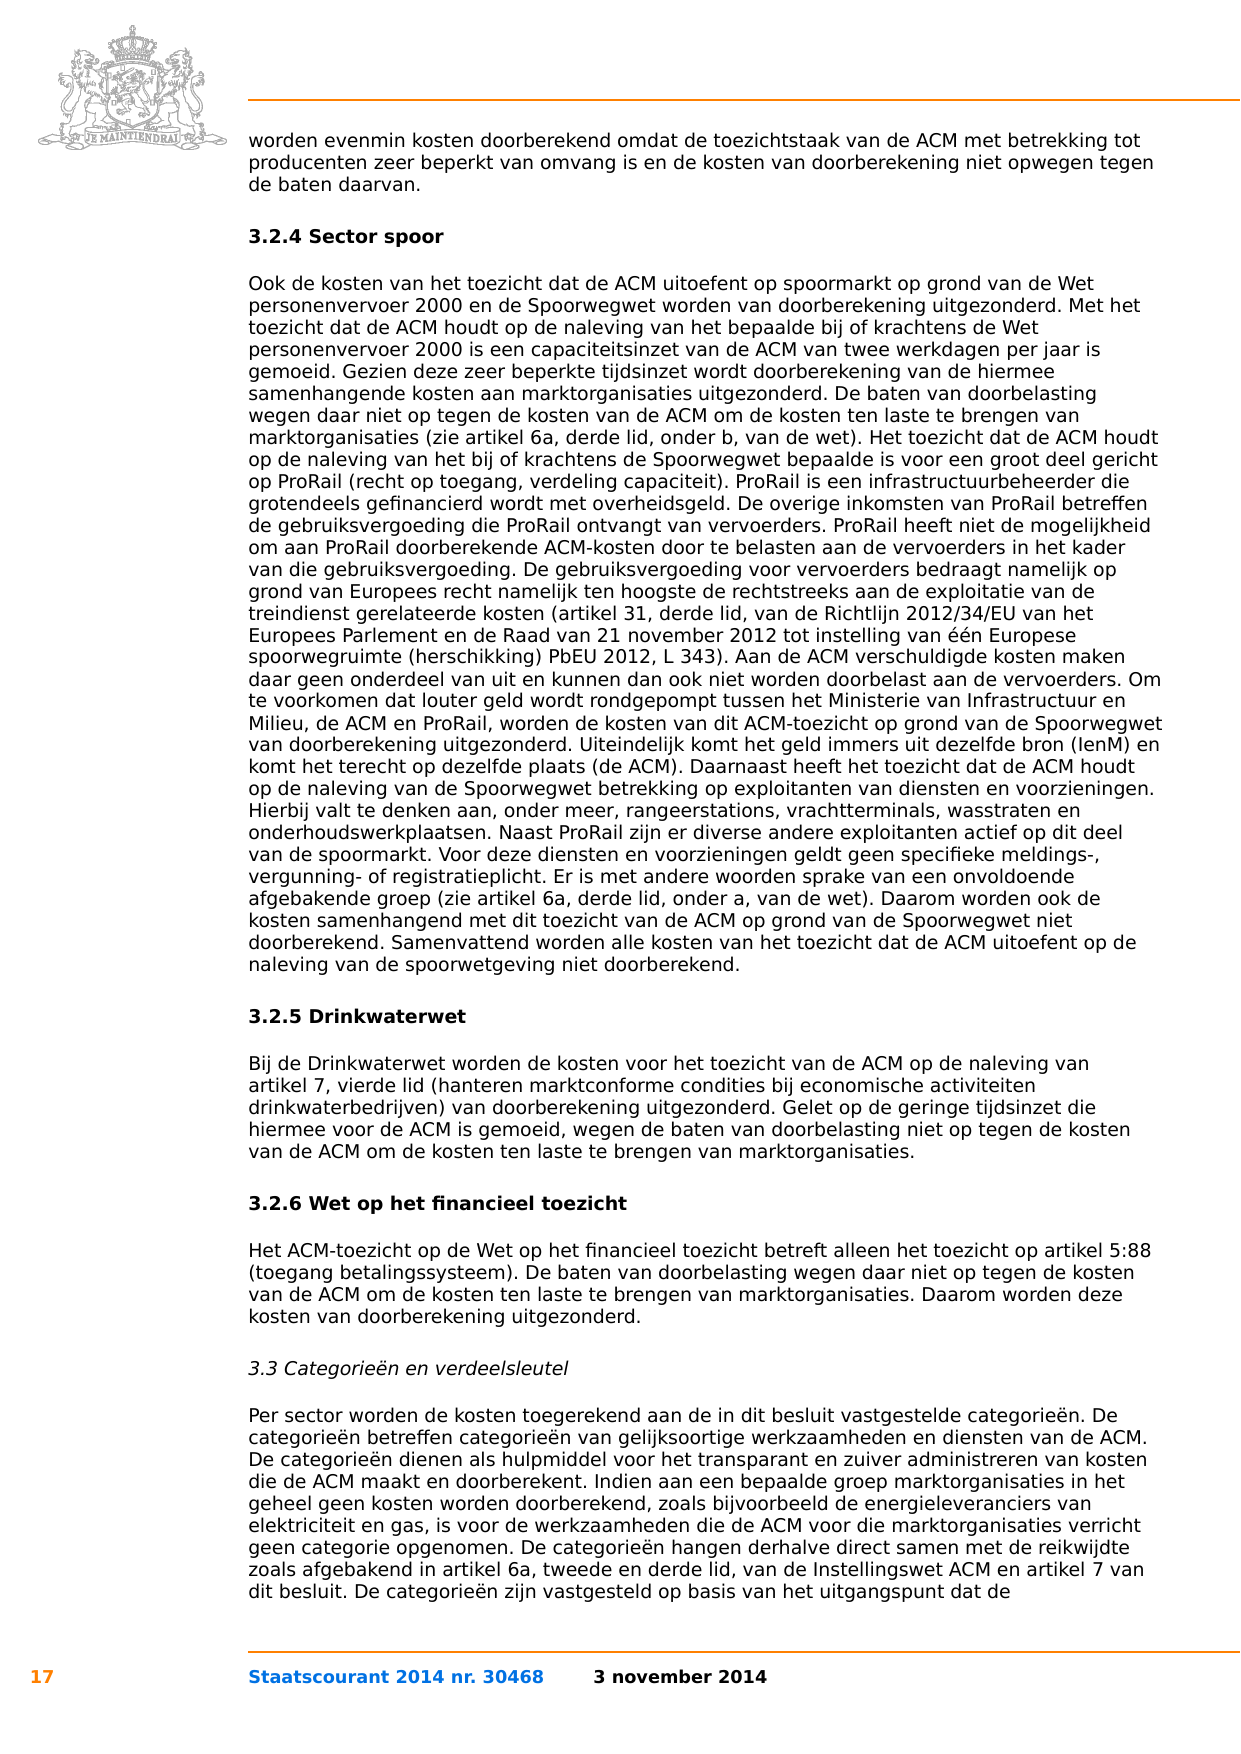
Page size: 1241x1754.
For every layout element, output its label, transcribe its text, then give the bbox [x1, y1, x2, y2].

picture [38, 25, 227, 150]
text Ook de kosten van het toezicht dat de ACM uitoefent op spoormarkt op grond van de Wet personenvervoer 2000 en de Spoorwegwet worden van doorberekening uitgezonderd. Met het toezicht dat de ACM houdt op de naleving van het bepaalde bij of krachtens de Wet personenvervoer 2000 is een capaciteitsinzet van de ACM van twee werkdagen per jaar is gemoeid. Gezien deze zeer beperkte tijdsinzet wordt doorberekening van de hiermee samenhangende kosten aan marktorganisaties uitgezonderd. De baten van doorbelasting wegen daar niet op tegen de kosten van de ACM om de kosten ten laste te brengen van marktorganisaties (zie artikel 6a, derde lid, onder b, van de wet). Het toezicht dat de ACM houdt op de naleving van het bij of krachtens de Spoorwegwet bepaalde is voor een groot deel gericht op ProRail (recht op toegang, verdeling capaciteit). ProRail is een infrastructuurbeheerder die grotendeels gefinancierd wordt met overheidsgeld. De overige inkomsten van ProRail betreffen de gebruiksvergoeding die ProRail ontvangt van vervoerders. ProRail heeft niet de mogelijkheid om aan ProRail doorberekende ACM-kosten door te belasten aan de vervoerders in het kader van die gebruiksvergoeding. De gebruiksvergoeding voor vervoerders bedraagt namelijk op grond van Europees recht namelijk ten hoogste de rechtstreeks aan de exploitatie van de treindienst gerelateerde kosten (artikel 31, derde lid, van de Richtlijn 2012/34/EU van het Europees Parlement en de Raad van 21 november 2012 tot instelling van één Europese spoorwegruimte (herschikking) PbEU 2012, L 343). Aan de ACM verschuldigde kosten maken daar geen onderdeel van uit en kunnen dan ook niet worden doorbelast aan de vervoerders. Om te voorkomen dat louter geld wordt rondgepompt tussen het Ministerie van Infrastructuur en Milieu, de ACM en ProRail, worden de kosten van dit ACM-toezicht op grond van de Spoorwegwet van doorberekening uitgezonderd. Uiteindelijk komt het geld immers uit dezelfde bron (IenM) en komt het terecht op dezelfde plaats (de ACM). Daarnaast heeft het toezicht dat de ACM houdt op de naleving van de Spoorwegwet betrekking op exploitanten van diensten en voorzieningen. Hierbij valt te denken aan, onder meer, rangeerstations, vrachtterminals, wasstraten en onderhoudswerkplaatsen. Naast ProRail zijn er diverse andere exploitanten actief op dit deel van de spoormarkt. Voor deze diensten en voorzieningen geldt geen specifieke meldings-, vergunning- of registratieplicht. Er is met andere woorden sprake van een onvoldoende afgebakende groep (zie artikel 6a, derde lid, onder a, van de wet). Daarom worden ook de kosten samenhangend met dit toezicht van de ACM op grond van de Spoorwegwet niet doorberekend. Samenvattend worden alle kosten van het toezicht dat de ACM uitoefent op de naleving van de spoorwetgeving niet doorberekend. [248, 273, 1163, 976]
subtitle 3.3 Categorieën en verdeelsleutel [248, 1358, 1163, 1380]
subtitle 3.2.5 Drinkwaterwet [248, 1006, 1163, 1028]
text Het ACM-toezicht op de Wet op het financieel toezicht betreft alleen het toezicht op artikel 5:88 (toegang betalingssysteem). De baten van doorbelasting wegen daar niet op tegen de kosten van de ACM om de kosten ten laste te brengen van marktorganisaties. Daarom worden deze kosten van doorberekening uitgezonderd. [248, 1240, 1163, 1328]
subtitle 3.2.4 Sector spoor [248, 226, 1163, 248]
text Per sector worden de kosten toegerekend aan de in dit besluit vastgestelde categorieën. De categorieën betreffen categorieën van gelijksoortige werkzaamheden en diensten van de ACM. De categorieën dienen als hulpmiddel voor het transparant en zuiver administreren van kosten die de ACM maakt en doorberekent. Indien aan een bepaalde groep marktorganisaties in het geheel geen kosten worden doorberekend, zoals bijvoorbeeld de energieleveranciers van elektriciteit en gas, is voor de werkzaamheden die de ACM voor die marktorganisaties verricht geen categorie opgenomen. De categorieën hangen derhalve direct samen met de reikwijdte zoals afgebakend in artikel 6a, tweede en derde lid, van de Instellingswet ACM en artikel 7 van dit besluit. De categorieën zijn vastgesteld op basis van het uitgangspunt dat de [248, 1405, 1163, 1603]
text worden evenmin kosten doorberekend omdat de toezichtstaak van de ACM met betrekking tot producenten zeer beperkt van omvang is en de kosten van doorberekening niet opwegen tegen de baten daarvan. [248, 130, 1163, 196]
text Bij de Drinkwaterwet worden de kosten voor het toezicht van de ACM op de naleving van artikel 7, vierde lid (hanteren marktconforme condities bij economische activiteiten drinkwaterbedrijven) van doorberekening uitgezonderd. Gelet op de geringe tijdsinzet die hiermee voor de ACM is gemoeid, wegen de baten van doorbelasting niet op tegen de kosten van de ACM om de kosten ten laste te brengen van marktorganisaties. [248, 1053, 1163, 1163]
subtitle 3.2.6 Wet op het financieel toezicht [248, 1193, 1163, 1215]
